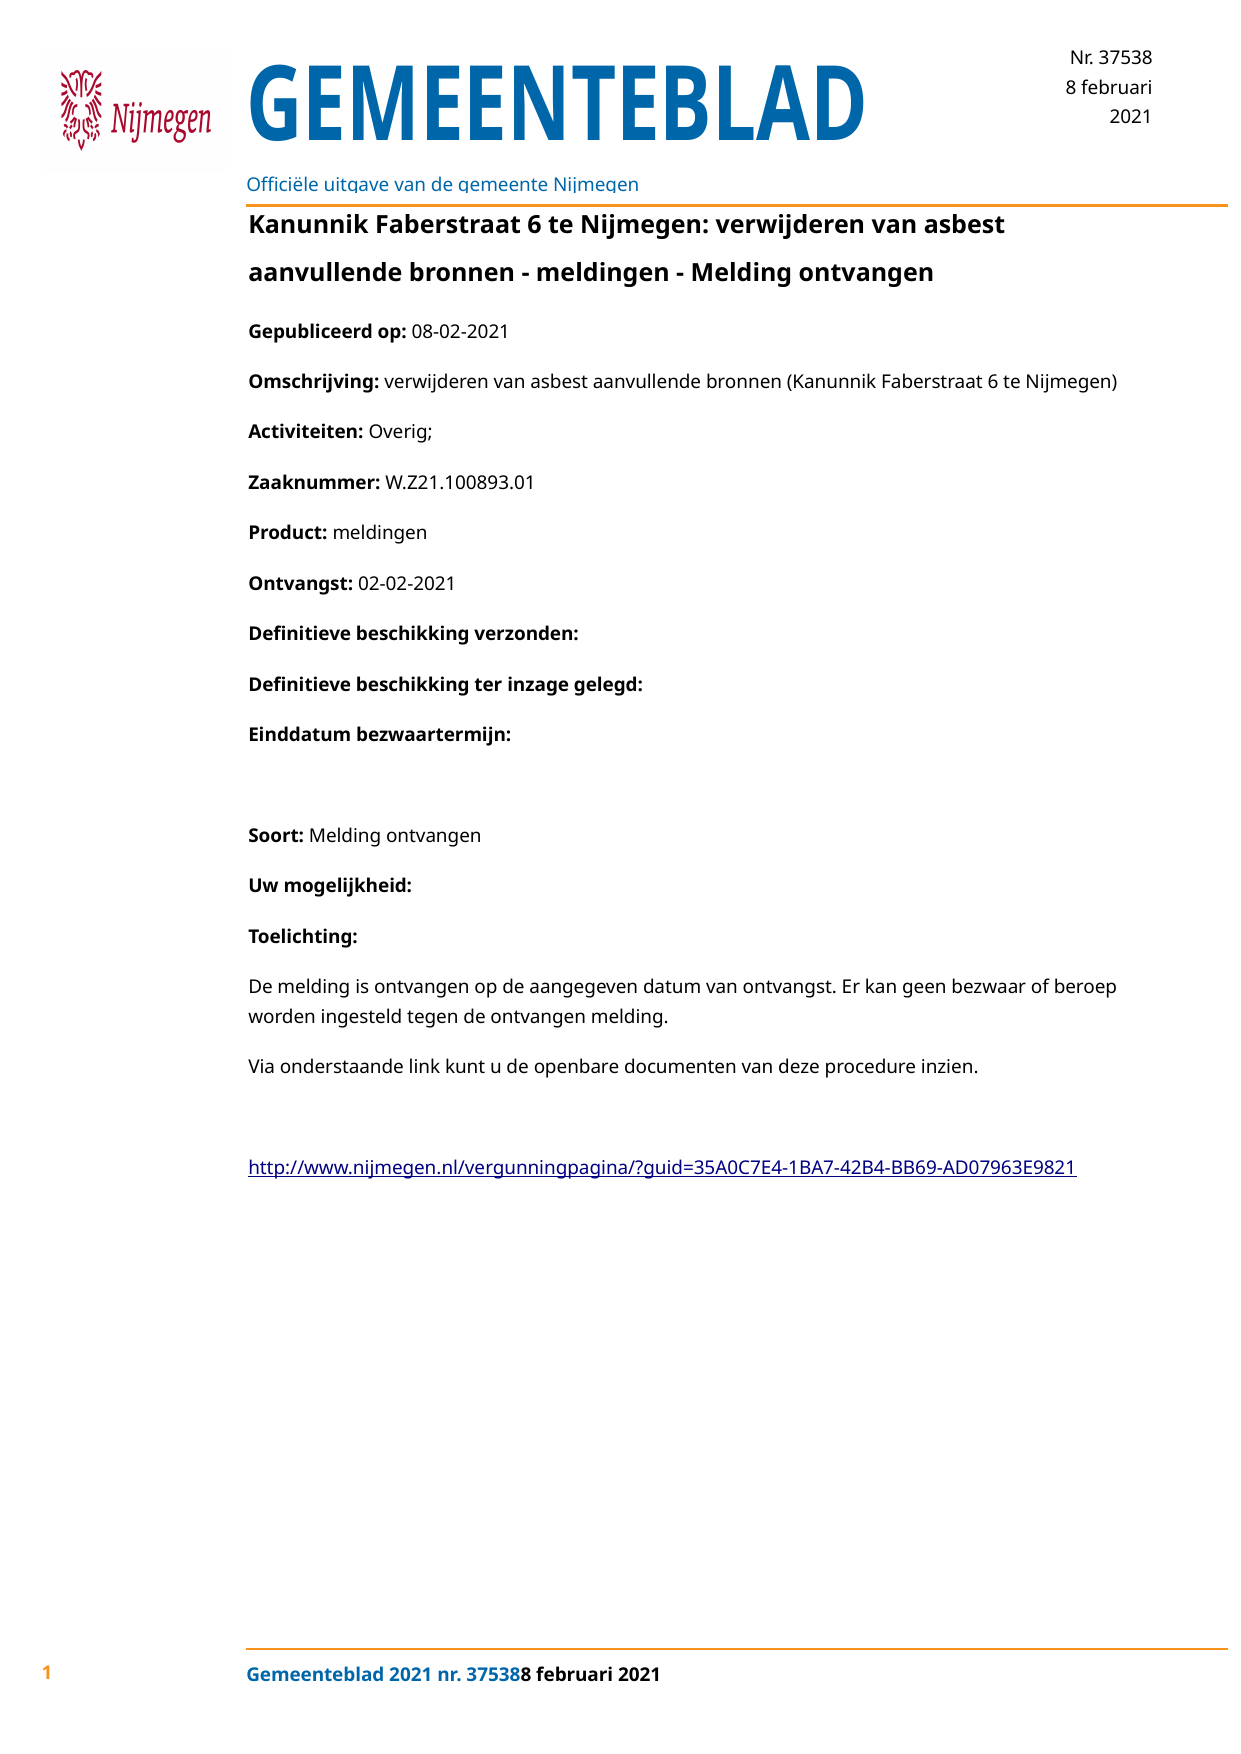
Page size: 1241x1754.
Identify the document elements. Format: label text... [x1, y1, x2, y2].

text http://www.nijmegen.nl/vergunningpagina/?guid=35A0C7E4-1BA7-42B4-BB69-AD07963E9821 [248, 1154, 1152, 1180]
text Einddatum bezwaartermijn: [248, 721, 1152, 747]
text Omschrijving: verwijderen van asbest aanvullende bronnen (Kanunnik Faberstraat 6 te Nijmegen) [248, 368, 1152, 394]
text Zaaknummer: W.Z21.100893.01 [248, 469, 1152, 495]
text Soort: Melding ontvangen [248, 822, 1152, 848]
text Gepubliceerd op: 08-02-2021 [248, 318, 1152, 344]
text Activiteiten: Overig; [248, 419, 1152, 444]
text Via onderstaande link kunt u de openbare documenten van deze procedure inzien. [248, 1053, 1152, 1079]
text Definitieve beschikking ter inzage gelegd: [248, 671, 1152, 697]
text De melding is ontvangen op de aangegeven datum van ontvangst. Er kan geen bezwaar of beroep worden ingesteld tegen de ontvangen melding. [248, 973, 1152, 1029]
text Uw mogelijkheid: [248, 872, 1152, 898]
text Toelichting: [248, 923, 1152, 949]
picture [41, 47, 231, 172]
text Definitieve beschikking verzonden: [248, 620, 1152, 646]
text Kanunnik Faberstraat 6 te Nijmegen: verwijderen van asbest aanvullende bronnen - meldingen - Melding ontvangen [248, 207, 1152, 288]
text Product: meldingen [248, 519, 1152, 545]
text Ontvangst: 02-02-2021 [248, 570, 1152, 596]
